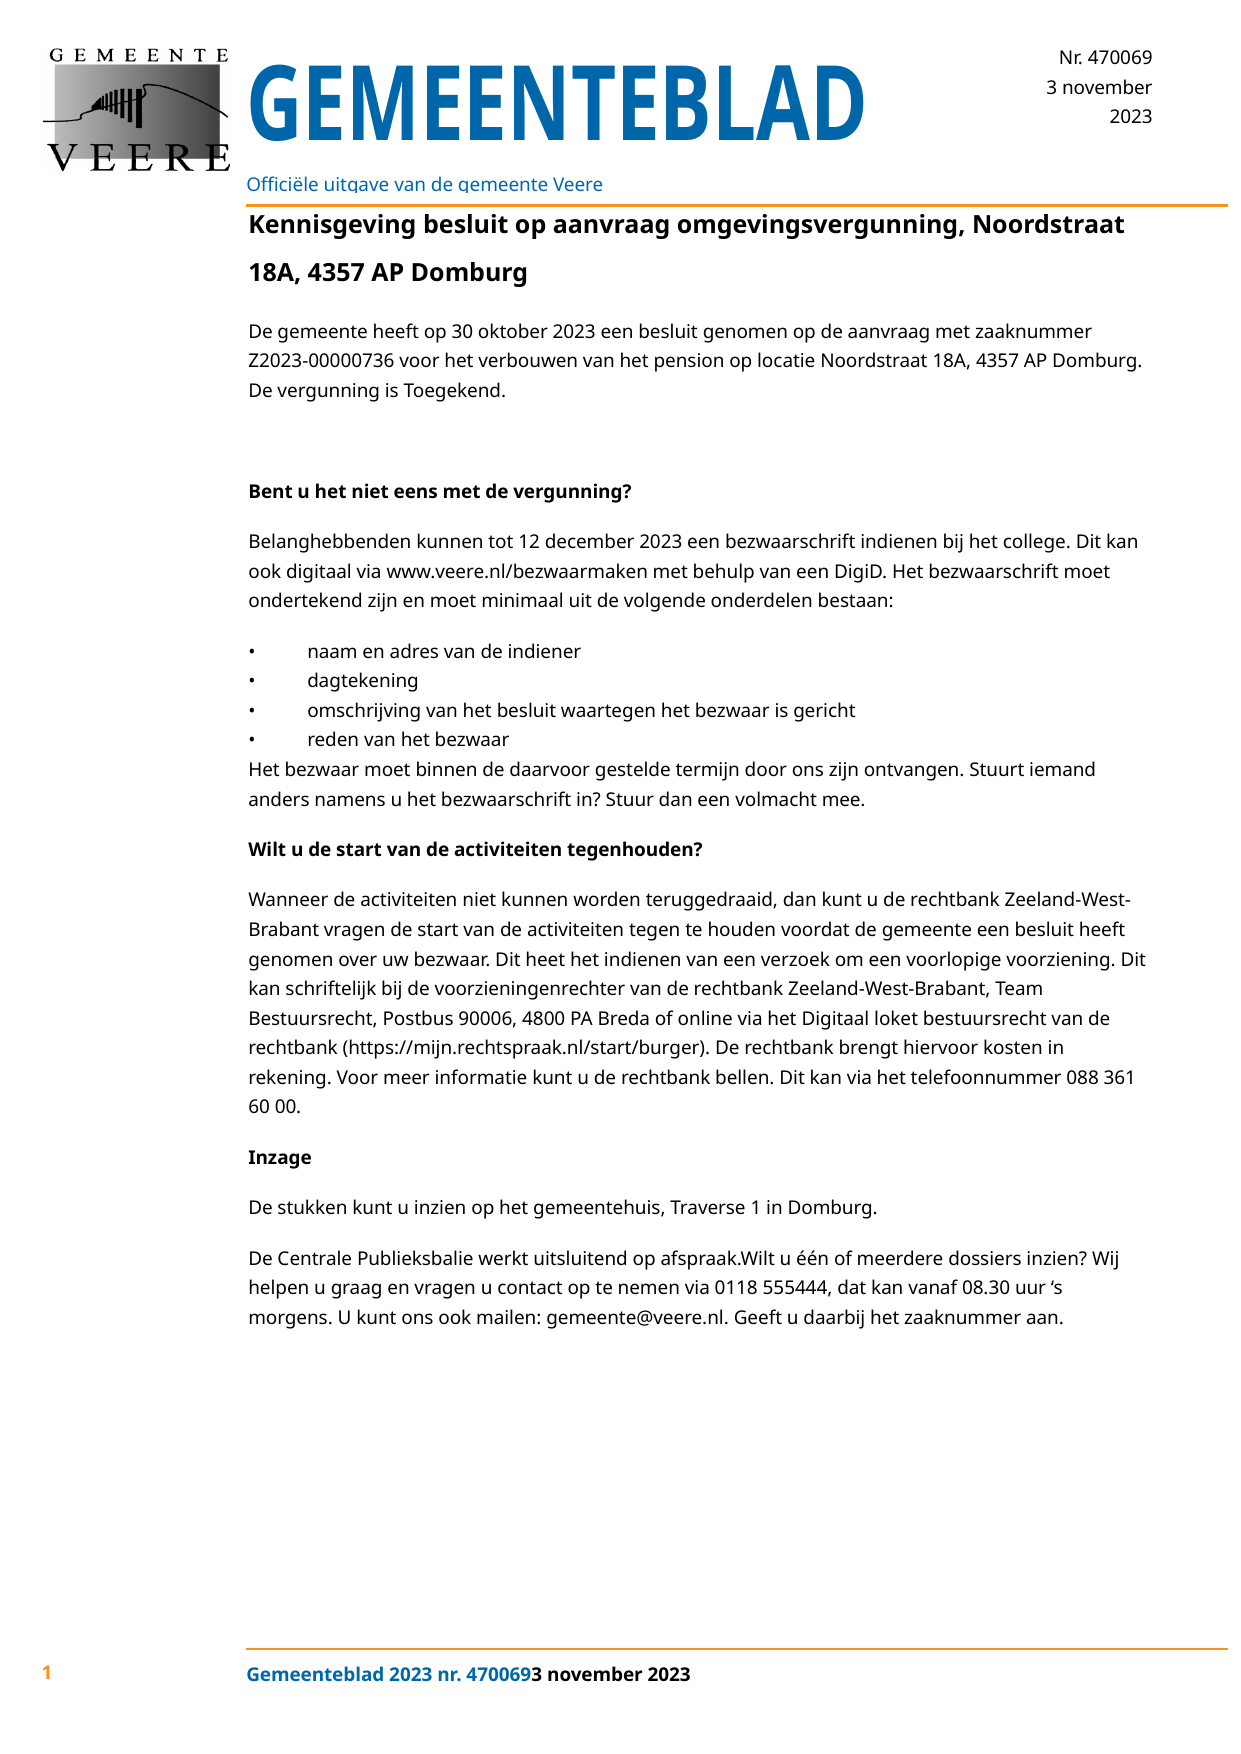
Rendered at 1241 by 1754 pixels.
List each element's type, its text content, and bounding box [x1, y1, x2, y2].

text De Centrale Publieksbalie werkt uitsluitend op afspraak.Wilt u één of meerdere dossiers inzien? Wij helpen u graag en vragen u contact op te nemen via 0118 555444, dat kan vanaf 08.30 uur ‘s morgens. U kunt ons ook mailen: gemeente@veere.nl. Geeft u daarbij het zaaknummer aan. [248, 1245, 1152, 1330]
list dagtekening [248, 667, 1152, 693]
text De stukken kunt u inzien op het gemeentehuis, Traverse 1 in Domburg. [248, 1194, 1152, 1220]
picture [41, 47, 231, 172]
text Inzage [248, 1144, 1152, 1170]
list naam en adres van de indiener [248, 638, 1152, 664]
text Wilt u de start van de activiteiten tegenhouden? [248, 836, 1152, 862]
text Het bezwaar moet binnen de daarvoor gestelde termijn door ons zijn ontvangen. Stuurt iemand anders namens u het bezwaarschrift in? Stuur dan een volmacht mee. [248, 756, 1152, 812]
text De gemeente heeft op 30 oktober 2023 een besluit genomen op de aanvraag met zaaknummer Z2023-00000736 voor het verbouwen van het pension op locatie Noordstraat 18A, 4357 AP Domburg. De vergunning is Toegekend. [248, 318, 1152, 403]
list reden van het bezwaar [248, 727, 1152, 752]
text Bent u het niet eens met de vergunning? [248, 478, 1152, 504]
text Kennisgeving besluit op aanvraag omgevingsvergunning, Noordstraat 18A, 4357 AP Domburg [248, 207, 1152, 288]
text Wanneer de activiteiten niet kunnen worden teruggedraaid, dan kunt u de rechtbank Zeeland-West-Brabant vragen de start van de activiteiten tegen te houden voordat de gemeente een besluit heeft genomen over uw bezwaar. Dit heet het indienen van een verzoek om een voorlopige voorziening. Dit kan schriftelijk bij de voorzieningenrechter van de rechtbank Zeeland-West-Brabant, Team Bestuursrecht, Postbus 90006, 4800 PA Breda of online via het Digitaal loket bestuursrecht van de rechtbank (https://mijn.rechtspraak.nl/start/burger). De rechtbank brengt hiervoor kosten in rekening. Voor meer informatie kunt u de rechtbank bellen. Dit kan via het telefoonnummer 088 361 60 00. [248, 887, 1152, 1119]
text Belanghebbenden kunnen tot 12 december 2023 een bezwaarschrift indienen bij het college. Dit kan ook digitaal via www.veere.nl/bezwaarmaken met behulp van een DigiD. Het bezwaarschrift moet ondertekend zijn en moet minimaal uit de volgende onderdelen bestaan: [248, 528, 1152, 613]
list omschrijving van het besluit waartegen het bezwaar is gericht [248, 697, 1152, 723]
